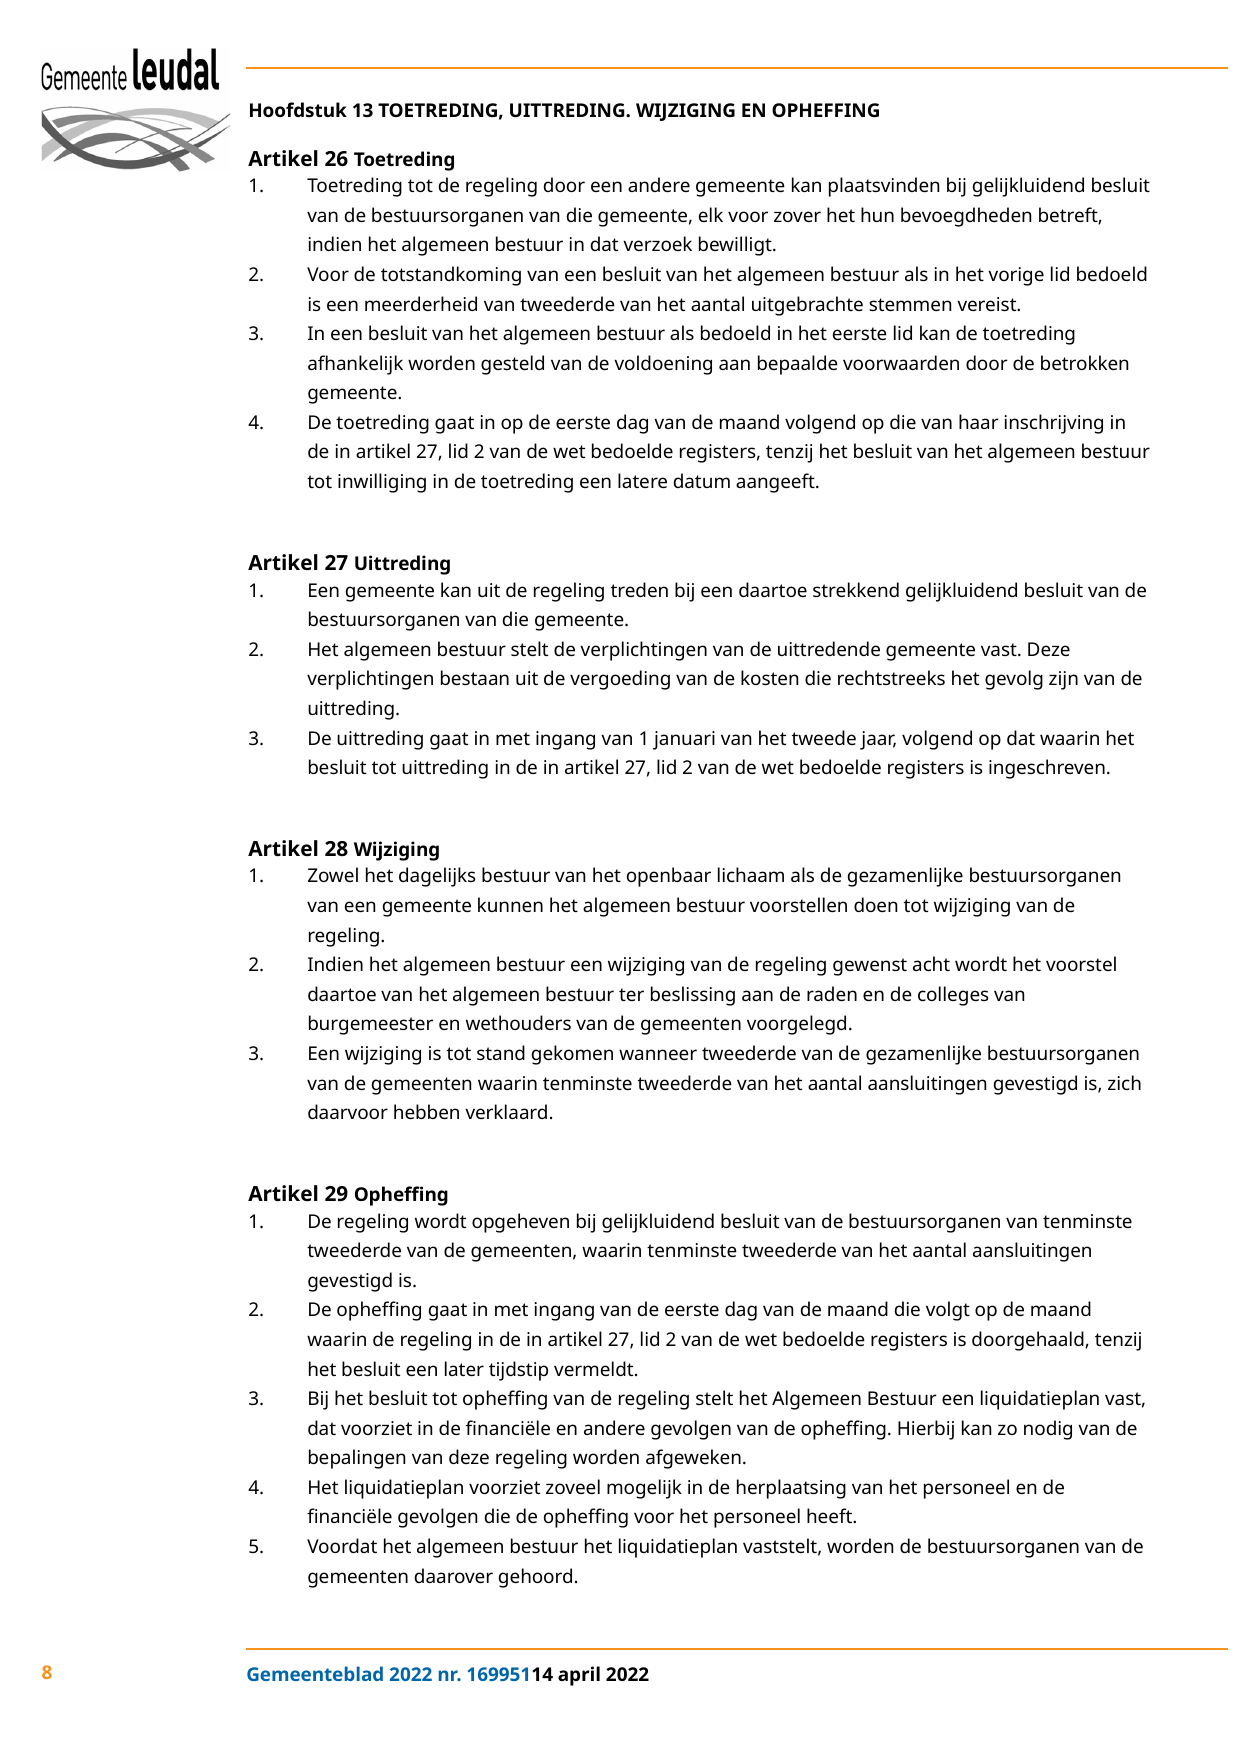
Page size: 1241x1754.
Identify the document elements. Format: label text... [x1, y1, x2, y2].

picture [41, 47, 231, 172]
list Voor de totstandkoming van een besluit van het algemeen bestuur als in het vorige lid bedoeld is een meerderheid van tweederde van het aantal uitgebrachte stemmen vereist. [248, 261, 1152, 317]
list Een wijziging is tot stand gekomen wanneer tweederde van de gezamenlijke bestuursorganen van de gemeenten waarin tenminste tweederde van het aantal aansluitingen gevestigd is, zich daarvoor hebben verklaard. [248, 1040, 1152, 1125]
list Het algemeen bestuur stelt de verplichtingen van de uittredende gemeente vast. Deze verplichtingen bestaan uit de vergoeding van de kosten die rechtstreeks het gevolg zijn van de uittreding. [248, 636, 1152, 721]
list Het liquidatieplan voorziet zoveel mogelijk in de herplaatsing van het personeel en de financiële gevolgen die de opheffing voor het personeel heeft. [248, 1474, 1152, 1529]
list De opheffing gaat in met ingang van de eerste dag van de maand die volgt op de maand waarin de regeling in de in artikel 27, lid 2 van de wet bedoelde registers is doorgehaald, tenzij het besluit een later tijdstip vermeldt. [248, 1297, 1152, 1381]
list De toetreding gaat in op de eerste dag van de maand volgend op die van haar inschrijving in de in artikel 27, lid 2 van de wet bedoelde registers, tenzij het besluit van het algemeen bestuur tot inwilliging in de toetreding een latere datum aangeeft. [248, 409, 1152, 494]
list Toetreding tot de regeling door een andere gemeente kan plaatsvinden bij gelijkluidend besluit van de bestuursorganen van die gemeente, elk voor zover het hun bevoegdheden betreft, indien het algemeen bestuur in dat verzoek bewilligt. [248, 172, 1152, 257]
text Artikel 29 Opheffing [248, 1179, 1152, 1208]
list Indien het algemeen bestuur een wijziging van de regeling gewenst acht wordt het voorstel daartoe van het algemeen bestuur ter beslissing aan de raden en de colleges van burgemeester en wethouders van de gemeenten voorgelegd. [248, 951, 1152, 1036]
list De uittreding gaat in met ingang van 1 januari van het tweede jaar, volgend op dat waarin het besluit tot uittreding in de in artikel 27, lid 2 van de wet bedoelde registers is ingeschreven. [248, 725, 1152, 780]
list De regeling wordt opgeheven bij gelijkluidend besluit van de bestuursorganen van tenminste tweederde van de gemeenten, waarin tenminste tweederde van het aantal aansluitingen gevestigd is. [248, 1208, 1152, 1293]
list In een besluit van het algemeen bestuur als bedoeld in het eerste lid kan de toetreding afhankelijk worden gesteld van de voldoening aan bepaalde voorwaarden door de betrokken gemeente. [248, 320, 1152, 405]
text Hoofdstuk 13 TOETREDING, UITTREDING. WIJZIGING EN OPHEFFING [248, 95, 1152, 123]
list Een gemeente kan uit de regeling treden bij een daartoe strekkend gelijkluidend besluit van de bestuursorganen van die gemeente. [248, 577, 1152, 632]
text Artikel 28 Wijziging [248, 834, 1152, 863]
list Zowel het dagelijks bestuur van het openbaar lichaam als de gezamenlijke bestuursorganen van een gemeente kunnen het algemeen bestuur voorstellen doen tot wijziging van de regeling. [248, 863, 1152, 948]
text Artikel 27 Uittreding [248, 548, 1152, 577]
list Voordat het algemeen bestuur het liquidatieplan vaststelt, worden de bestuursorganen van de gemeenten daarover gehoord. [248, 1533, 1152, 1588]
list Bij het besluit tot opheffing van de regeling stelt het Algemeen Bestuur een liquidatieplan vast, dat voorziet in de financiële en andere gevolgen van de opheffing. Hierbij kan zo nodig van de bepalingen van deze regeling worden afgeweken. [248, 1385, 1152, 1470]
text Artikel 26 Toetreding [248, 144, 1152, 172]
